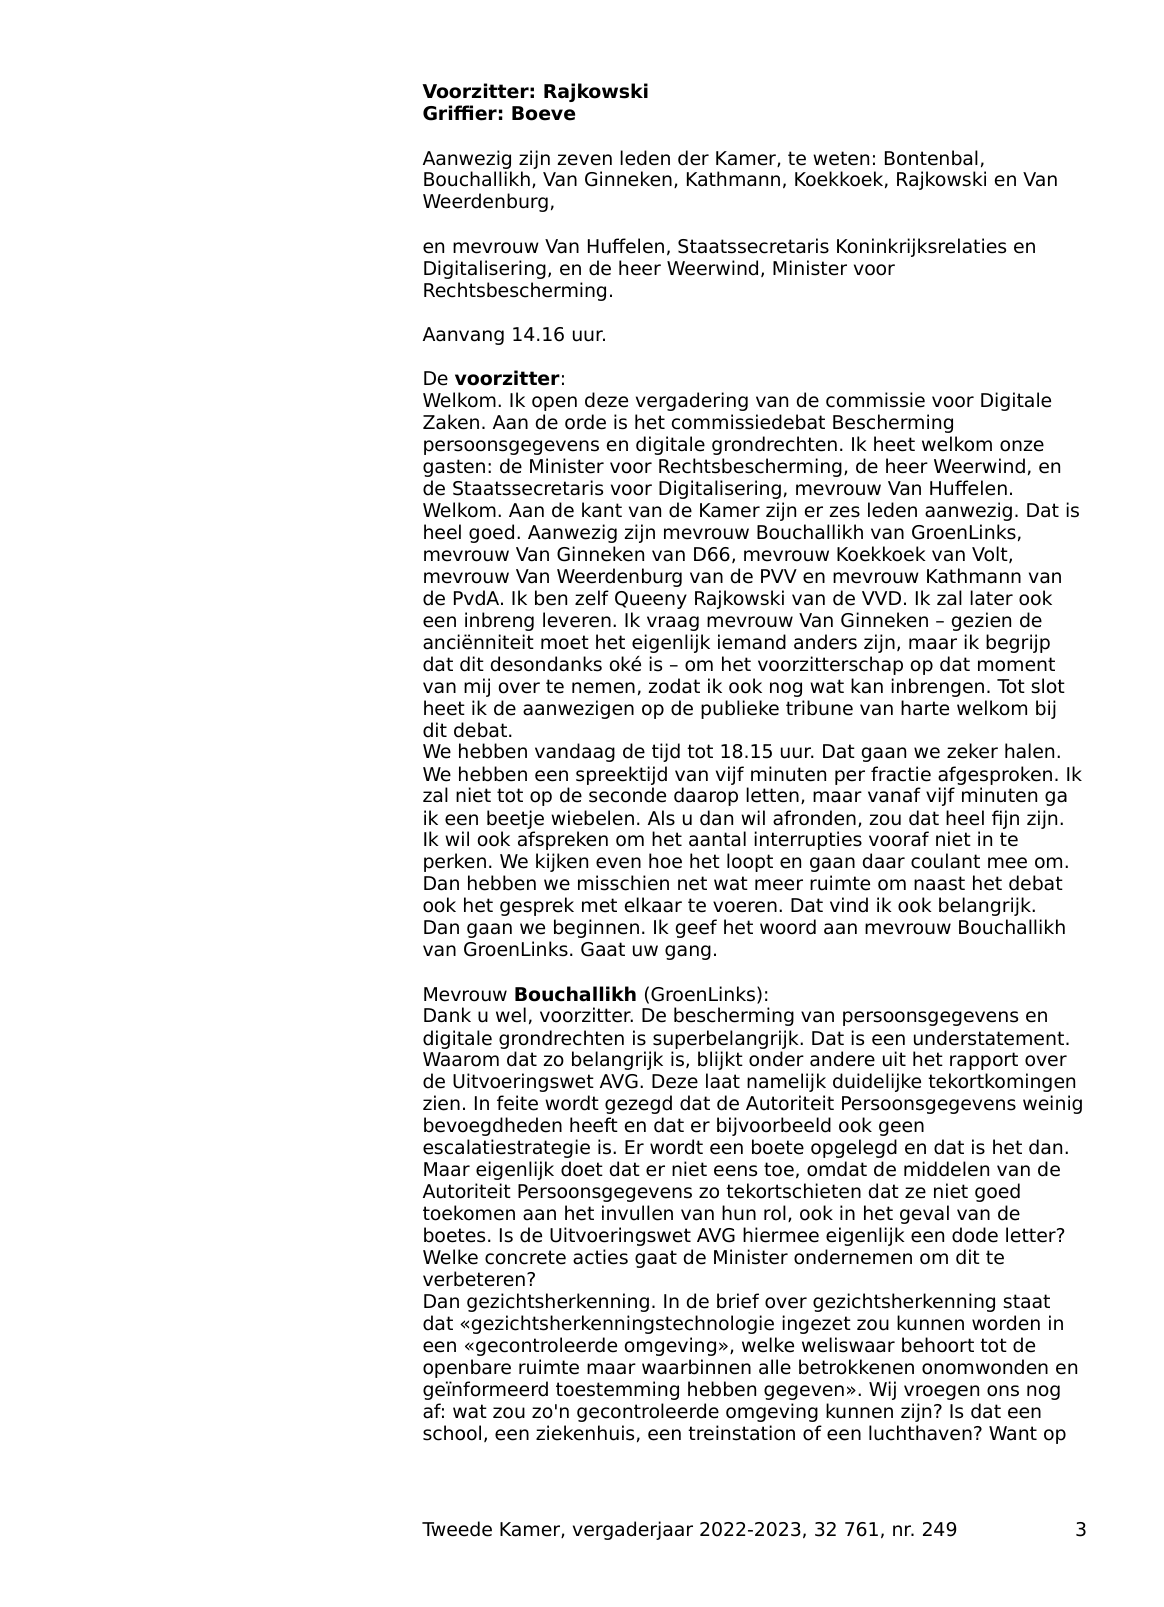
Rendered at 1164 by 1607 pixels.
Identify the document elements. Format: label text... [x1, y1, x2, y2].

text Griffier: Boeve [422, 103, 1087, 125]
text Dank u wel, voorzitter. De bescherming van persoonsgegevens en digitale grondrechten is superbelangrijk. Dat is een understatement. Waarom dat zo belangrijk is, blijkt onder andere uit het rapport over de Uitvoeringswet AVG. Deze laat namelijk duidelijke tekortkomingen zien. In feite wordt gezegd dat de Autoriteit Persoonsgegevens weinig bevoegdheden heeft en dat er bijvoorbeeld ook geen escalatiestrategie is. Er wordt een boete opgelegd en dat is het dan. Maar eigenlijk doet dat er niet eens toe, omdat de middelen van de Autoriteit Persoonsgegevens zo tekortschieten dat ze niet goed toekomen aan het invullen van hun rol, ook in het geval van de boetes. Is de Uitvoeringswet AVG hiermee eigenlijk een dode letter? Welke concrete acties gaat de Minister ondernemen om dit te verbeteren? [422, 1005, 1087, 1291]
text Aanvang 14.16 uur. [422, 324, 1087, 346]
text en mevrouw Van Huffelen, Staatssecretaris Koninkrijksrelaties en Digitalisering, en de heer Weerwind, Minister voor Rechtsbescherming. [422, 236, 1087, 301]
text We hebben vandaag de tijd tot 18.15 uur. Dat gaan we zeker halen. We hebben een spreektijd van vijf minuten per fractie afgesproken. Ik zal niet tot op de seconde daarop letten, maar vanaf vijf minuten ga ik een beetje wiebelen. Als u dan wil afronden, zou dat heel fijn zijn. Ik wil ook afspreken om het aantal interrupties vooraf niet in te perken. We kijken even hoe het loopt en gaan daar coulant mee om. Dan hebben we misschien net wat meer ruimte om naast het debat ook het gesprek met elkaar te voeren. Dat vind ik ook belangrijk. [422, 741, 1087, 917]
text Voorzitter: Rajkowski [422, 81, 1087, 103]
text Aanwezig zijn zeven leden der Kamer, te weten: Bontenbal, Bouchallikh, Van Ginneken, Kathmann, Koekkoek, Rajkowski en Van Weerdenburg, [422, 147, 1087, 213]
text Dan gaan we beginnen. Ik geef het woord aan mevrouw Bouchallikh van GroenLinks. Gaat uw gang. [422, 917, 1087, 961]
text Dan gezichtsherkenning. In de brief over gezichtsherkenning staat dat «gezichtsherkenningstechnologie ingezet zou kunnen worden in een «gecontroleerde omgeving», welke weliswaar behoort tot de openbare ruimte maar waarbinnen alle betrokkenen onomwonden en geïnformeerd toestemming hebben gegeven». Wij vroegen ons nog af: wat zou zo'n gecontroleerde omgeving kunnen zijn? Is dat een school, een ziekenhuis, een treinstation of een luchthaven? Want op [422, 1291, 1087, 1445]
text De voorzitter: [422, 368, 1087, 390]
text Welkom. Ik open deze vergadering van de commissie voor Digitale Zaken. Aan de orde is het commissiedebat Bescherming persoonsgegevens en digitale grondrechten. Ik heet welkom onze gasten: de Minister voor Rechtsbescherming, de heer Weerwind, en de Staatssecretaris voor Digitalisering, mevrouw Van Huffelen. Welkom. Aan de kant van de Kamer zijn er zes leden aanwezig. Dat is heel goed. Aanwezig zijn mevrouw Bouchallikh van GroenLinks, mevrouw Van Ginneken van D66, mevrouw Koekkoek van Volt, mevrouw Van Weerdenburg van de PVV en mevrouw Kathmann van de PvdA. Ik ben zelf Queeny Rajkowski van de VVD. Ik zal later ook een inbreng leveren. Ik vraag mevrouw Van Ginneken – gezien de anciënniteit moet het eigenlijk iemand anders zijn, maar ik begrijp dat dit desondanks oké is – om het voorzitterschap op dat moment van mij over te nemen, zodat ik ook nog wat kan inbrengen. Tot slot heet ik de aanwezigen op de publieke tribune van harte welkom bij dit debat. [422, 390, 1087, 741]
text Mevrouw Bouchallikh (GroenLinks): [422, 983, 1087, 1005]
